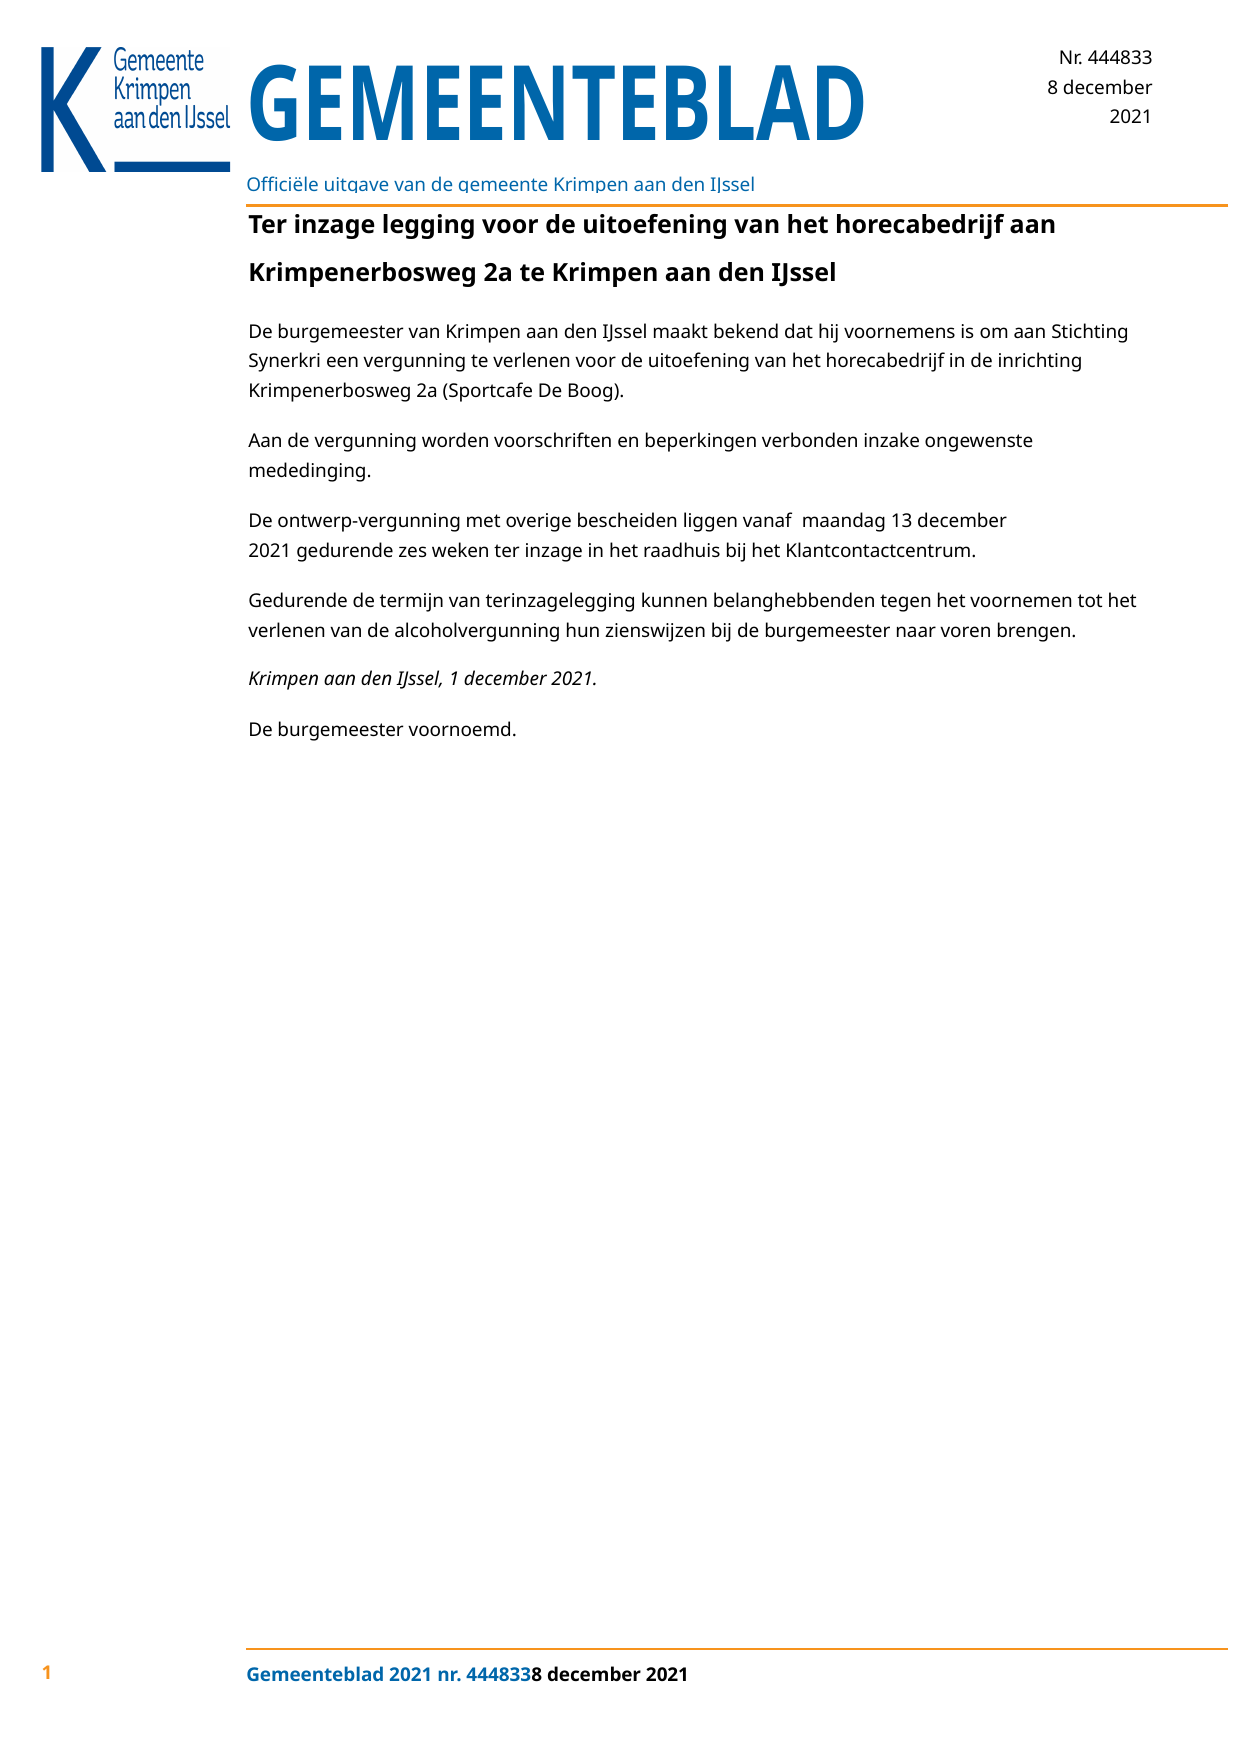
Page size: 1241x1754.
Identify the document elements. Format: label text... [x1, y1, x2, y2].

picture [41, 47, 231, 172]
text Gedurende de termijn van terinzagelegging kunnen belanghebbenden tegen het voornemen tot het verlenen van de alcoholvergunning hun zienswijzen bij de burgemeester naar voren brengen. [248, 587, 1152, 643]
text Ter inzage legging voor de uitoefening van het horecabedrijf aan Krimpenerbosweg 2a te Krimpen aan den IJssel [248, 207, 1152, 288]
text De burgemeester voornoemd. [248, 716, 1152, 742]
text De burgemeester van Krimpen aan den IJssel maakt bekend dat hij voornemens is om aan Stichting Synerkri een vergunning te verlenen voor de uitoefening van het horecabedrijf in de inrichting Krimpenerbosweg 2a (Sportcafe De Boog). [248, 318, 1152, 403]
text Krimpen aan den IJssel, 1 december 2021. [248, 665, 1152, 691]
text De ontwerp-vergunning met overige bescheiden liggen vanaf maandag 13 december 2021 gedurende zes weken ter inzage in het raadhuis bij het Klantcontactcentrum. [248, 507, 1152, 563]
text Aan de vergunning worden voorschriften en beperkingen verbonden inzake ongewenste mededinging. [248, 427, 1152, 483]
